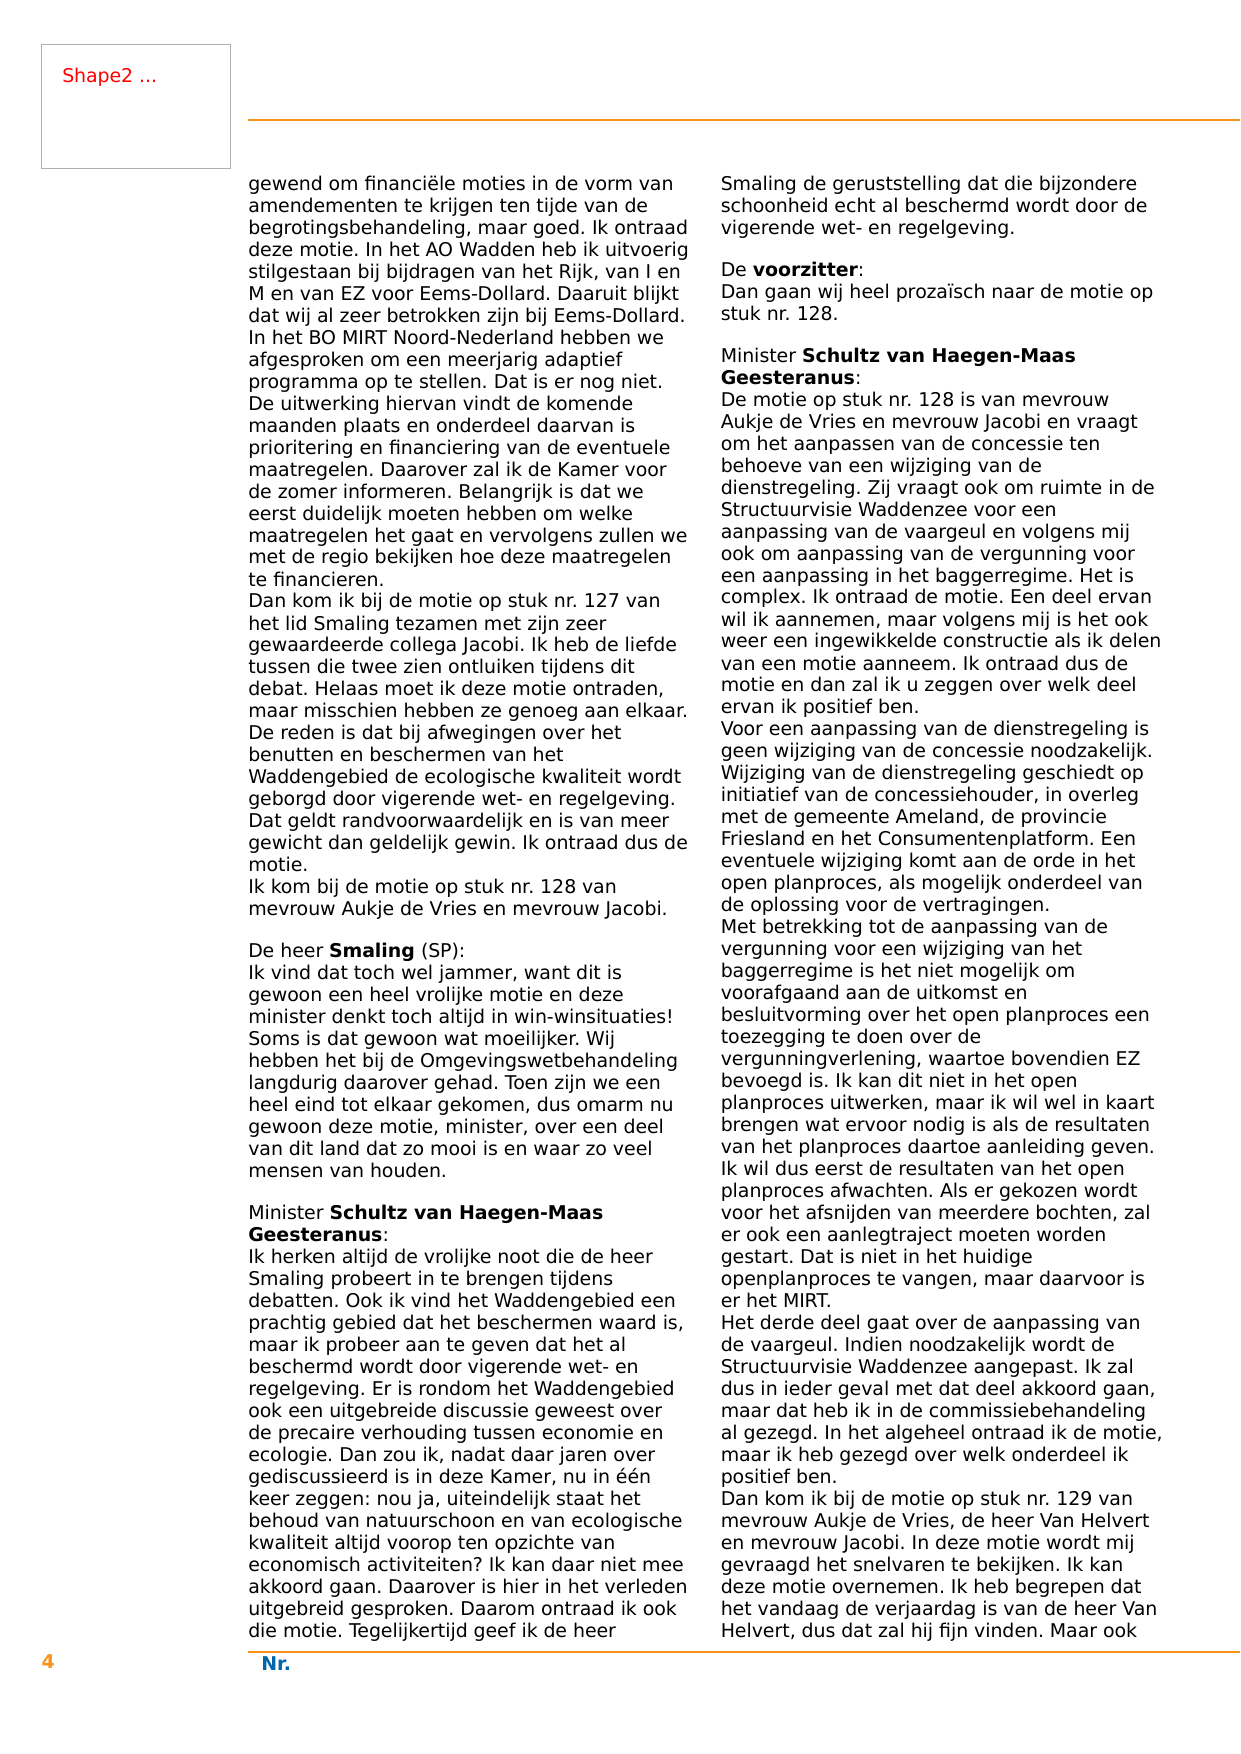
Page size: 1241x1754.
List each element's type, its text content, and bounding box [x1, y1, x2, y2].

text Met betrekking tot de aanpassing van de vergunning voor een wijziging van het baggerregime is het niet mogelijk om voorafgaand aan de uitkomst en besluitvorming over het open planproces een toezegging te doen over de vergunningverlening, waartoe bovendien EZ bevoegd is. Ik kan dit niet in het open planproces uitwerken, maar ik wil wel in kaart brengen wat ervoor nodig is als de resultaten van het planproces daartoe aanleiding geven. Ik wil dus eerst de resultaten van het open planproces afwachten. Als er gekozen wordt voor het afsnijden van meerdere bochten, zal er ook een aanlegtraject moeten worden gestart. Dat is niet in het huidige openplanproces te vangen, maar daarvoor is er het MIRT. [721, 916, 1163, 1312]
text De voorzitter: [721, 259, 1163, 281]
text Minister Schultz van Haegen-Maas Geesteranus: [721, 345, 1163, 389]
text De motie op stuk nr. 128 is van mevrouw Aukje de Vries en mevrouw Jacobi en vraagt om het aanpassen van de concessie ten behoeve van een wijziging van de dienstregeling. Zij vraagt ook om ruimte in de Structuurvisie Waddenzee voor een aanpassing van de vaargeul en volgens mij ook om aanpassing van de vergunning voor een aanpassing in het baggerregime. Het is complex. Ik ontraad de motie. Een deel ervan wil ik aannemen, maar volgens mij is het ook weer een ingewikkelde constructie als ik delen van een motie aanneem. Ik ontraad dus de motie en dan zal ik u zeggen over welk deel ervan ik positief ben. [721, 389, 1163, 718]
text Het derde deel gaat over de aanpassing van de vaargeul. Indien noodzakelijk wordt de Structuurvisie Waddenzee aangepast. Ik zal dus in ieder geval met dat deel akkoord gaan, maar dat heb ik in de commissiebehandeling al gezegd. In het algeheel ontraad ik de motie, maar ik heb gezegd over welk onderdeel ik positief ben. [721, 1312, 1163, 1488]
text gewend om financiële moties in de vorm van amendementen te krijgen ten tijde van de begrotingsbehandeling, maar goed. Ik ontraad deze motie. In het AO Wadden heb ik uitvoerig stilgestaan bij bijdragen van het Rijk, van I en M en van EZ voor Eems-Dollard. Daaruit blijkt dat wij al zeer betrokken zijn bij Eems-Dollard. In het BO MIRT Noord-Nederland hebben we afgesproken om een meerjarig adaptief programma op te stellen. Dat is er nog niet. De uitwerking hiervan vindt de komende maanden plaats en onderdeel daarvan is prioritering en financiering van de eventuele maatregelen. Daarover zal ik de Kamer voor de zomer informeren. Belangrijk is dat we eerst duidelijk moeten hebben om welke maatregelen het gaat en vervolgens zullen we met de regio bekijken hoe deze maatregelen te financieren. [248, 173, 691, 590]
text Dan gaan wij heel prozaïsch naar de motie op stuk nr. 128. [721, 281, 1163, 325]
text Voor een aanpassing van de dienstregeling is geen wijziging van de concessie noodzakelijk. Wijziging van de dienstregeling geschiedt op initiatief van de concessiehouder, in overleg met de gemeente Ameland, de provincie Friesland en het Consumentenplatform. Een eventuele wijziging komt aan de orde in het open planproces, als mogelijk onderdeel van de oplossing voor de vertragingen. [721, 718, 1163, 916]
text Ik kom bij de motie op stuk nr. 128 van mevrouw Aukje de Vries en mevrouw Jacobi. [248, 876, 691, 920]
text Ik vind dat toch wel jammer, want dit is gewoon een heel vrolijke motie en deze minister denkt toch altijd in win-winsituaties! Soms is dat gewoon wat moeilijker. Wij hebben het bij de Omgevingswetbehandeling langdurig daarover gehad. Toen zijn we een heel eind tot elkaar gekomen, dus omarm nu gewoon deze motie, minister, over een deel van dit land dat zo mooi is en waar zo veel mensen van houden. [248, 962, 691, 1182]
text Dan kom ik bij de motie op stuk nr. 127 van het lid Smaling tezamen met zijn zeer gewaardeerde collega Jacobi. Ik heb de liefde tussen die twee zien ontluiken tijdens dit debat. Helaas moet ik deze motie ontraden, maar misschien hebben ze genoeg aan elkaar. De reden is dat bij afwegingen over het benutten en beschermen van het Waddengebied de ecologische kwaliteit wordt geborgd door vigerende wet- en regelgeving. Dat geldt randvoorwaardelijk en is van meer gewicht dan geldelijk gewin. Ik ontraad dus de motie. [248, 590, 691, 876]
text De heer Smaling (SP): [248, 940, 691, 962]
text Dan kom ik bij de motie op stuk nr. 129 van mevrouw Aukje de Vries, de heer Van Helvert en mevrouw Jacobi. In deze motie wordt mij gevraagd het snelvaren te bekijken. Ik kan deze motie overnemen. Ik heb begrepen dat het vandaag de verjaardag is van de heer Van Helvert, dus dat zal hij fijn vinden. Maar ook [721, 1488, 1163, 1641]
text Ik herken altijd de vrolijke noot die de heer Smaling probeert in te brengen tijdens debatten. Ook ik vind het Waddengebied een prachtig gebied dat het beschermen waard is, maar ik probeer aan te geven dat het al beschermd wordt door vigerende wet- en regelgeving. Er is rondom het Waddengebied ook een uitgebreide discussie geweest over de precaire verhouding tussen economie en ecologie. Dan zou ik, nadat daar jaren over gediscussieerd is in deze Kamer, nu in één keer zeggen: nou ja, uiteindelijk staat het behoud van natuurschoon en van ecologische kwaliteit altijd voorop ten opzichte van economisch activiteiten? Ik kan daar niet mee akkoord gaan. Daarover is hier in het verleden uitgebreid gesproken. Daarom ontraad ik ook die motie. Tegelijkertijd geef ik de heer [248, 1246, 691, 1641]
text Smaling de geruststelling dat die bijzondere schoonheid echt al beschermd wordt door de vigerende wet- en regelgeving. [721, 173, 1163, 239]
text Minister Schultz van Haegen-Maas Geesteranus: [248, 1202, 691, 1246]
